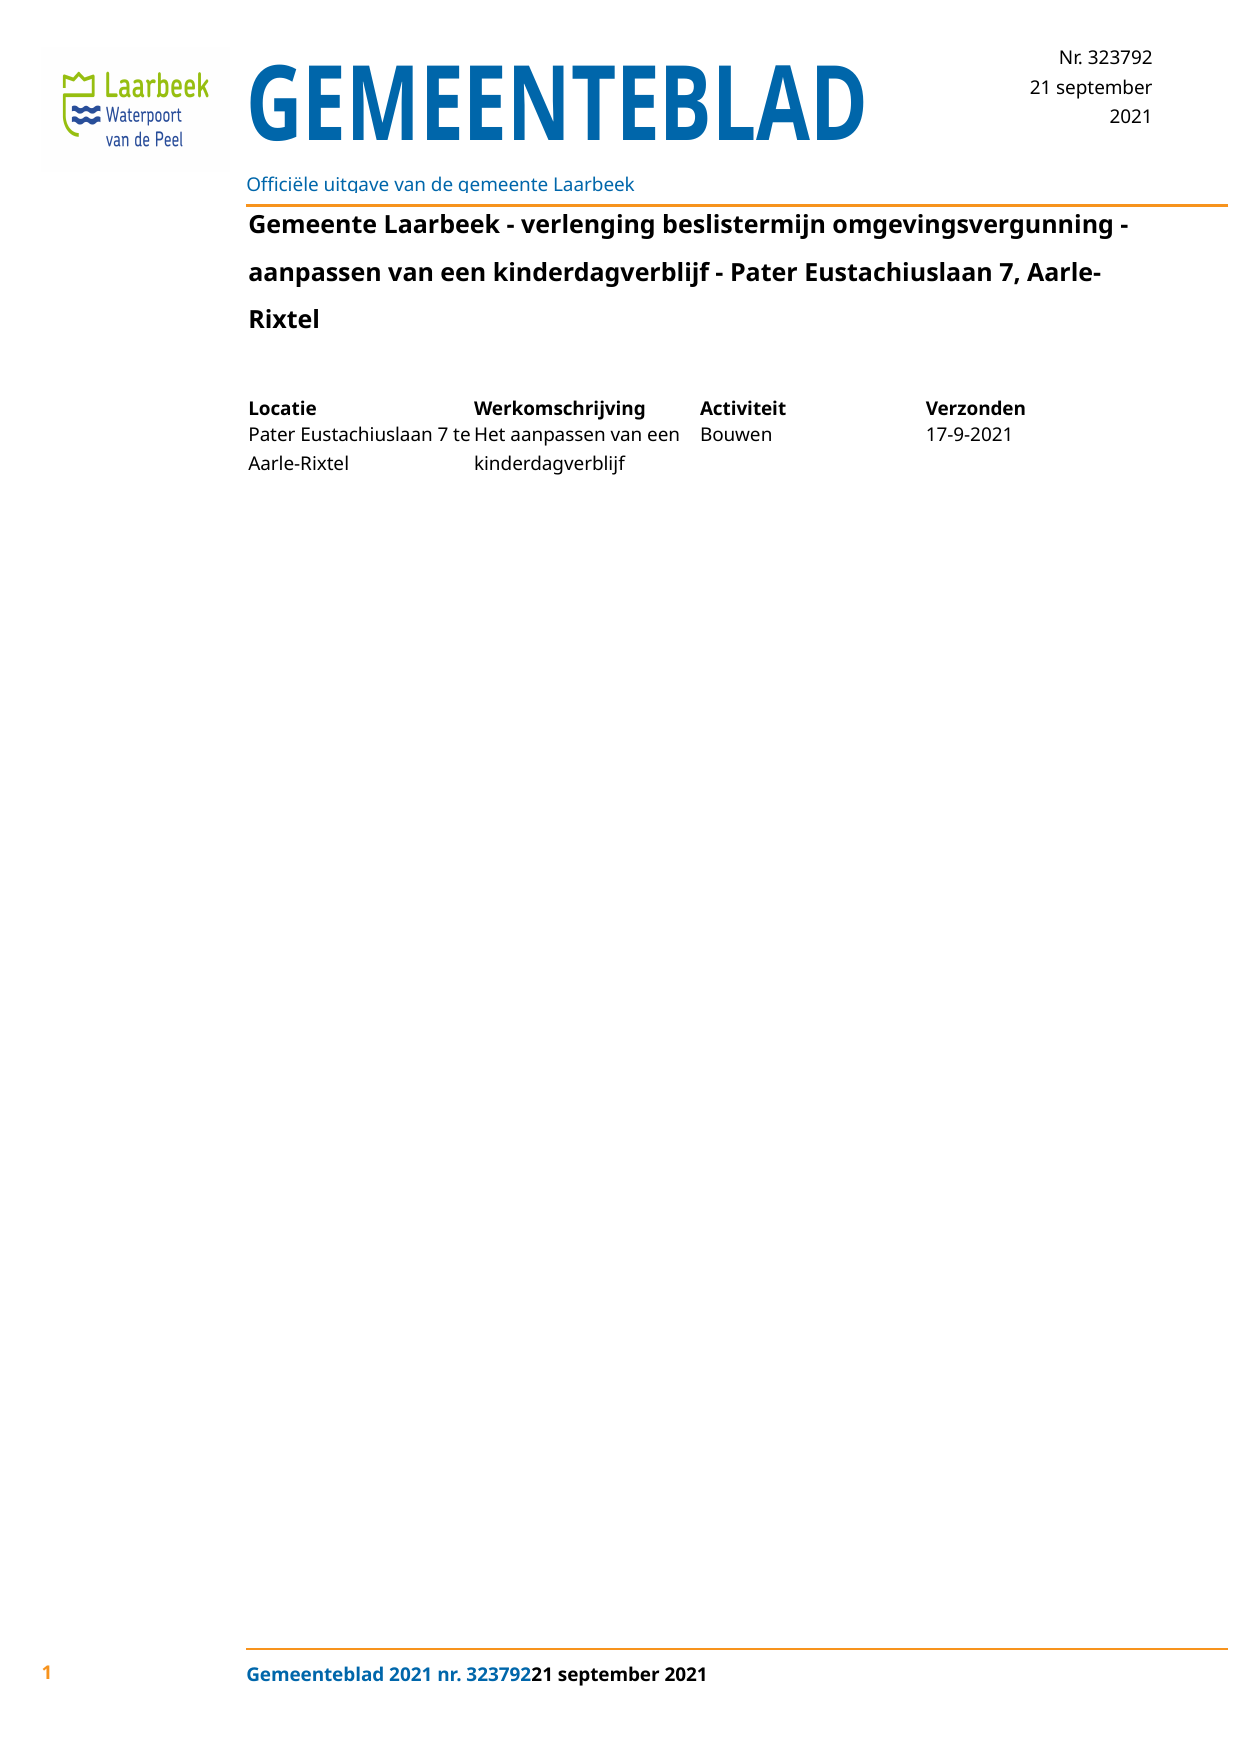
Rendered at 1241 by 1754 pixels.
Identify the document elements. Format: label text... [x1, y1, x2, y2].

picture [41, 47, 231, 172]
text Gemeente Laarbeek - verlenging beslistermijn omgevingsvergunning - aanpassen van een kinderdagverblijf - Pater Eustachiuslaan 7, Aarle-Rixtel [248, 207, 1152, 336]
table_header Verzonden [926, 395, 1152, 421]
table_header Activiteit [700, 395, 926, 421]
table_cell 17-9-2021 [926, 421, 1152, 476]
table_header Locatie [248, 395, 474, 421]
table_cell Pater Eustachiuslaan 7 te Aarle-Rixtel [248, 421, 474, 476]
table_header Werkomschrijving [474, 395, 700, 421]
table_cell Het aanpassen van een kinderdagverblijf [474, 421, 700, 476]
table_cell Bouwen [700, 421, 926, 476]
